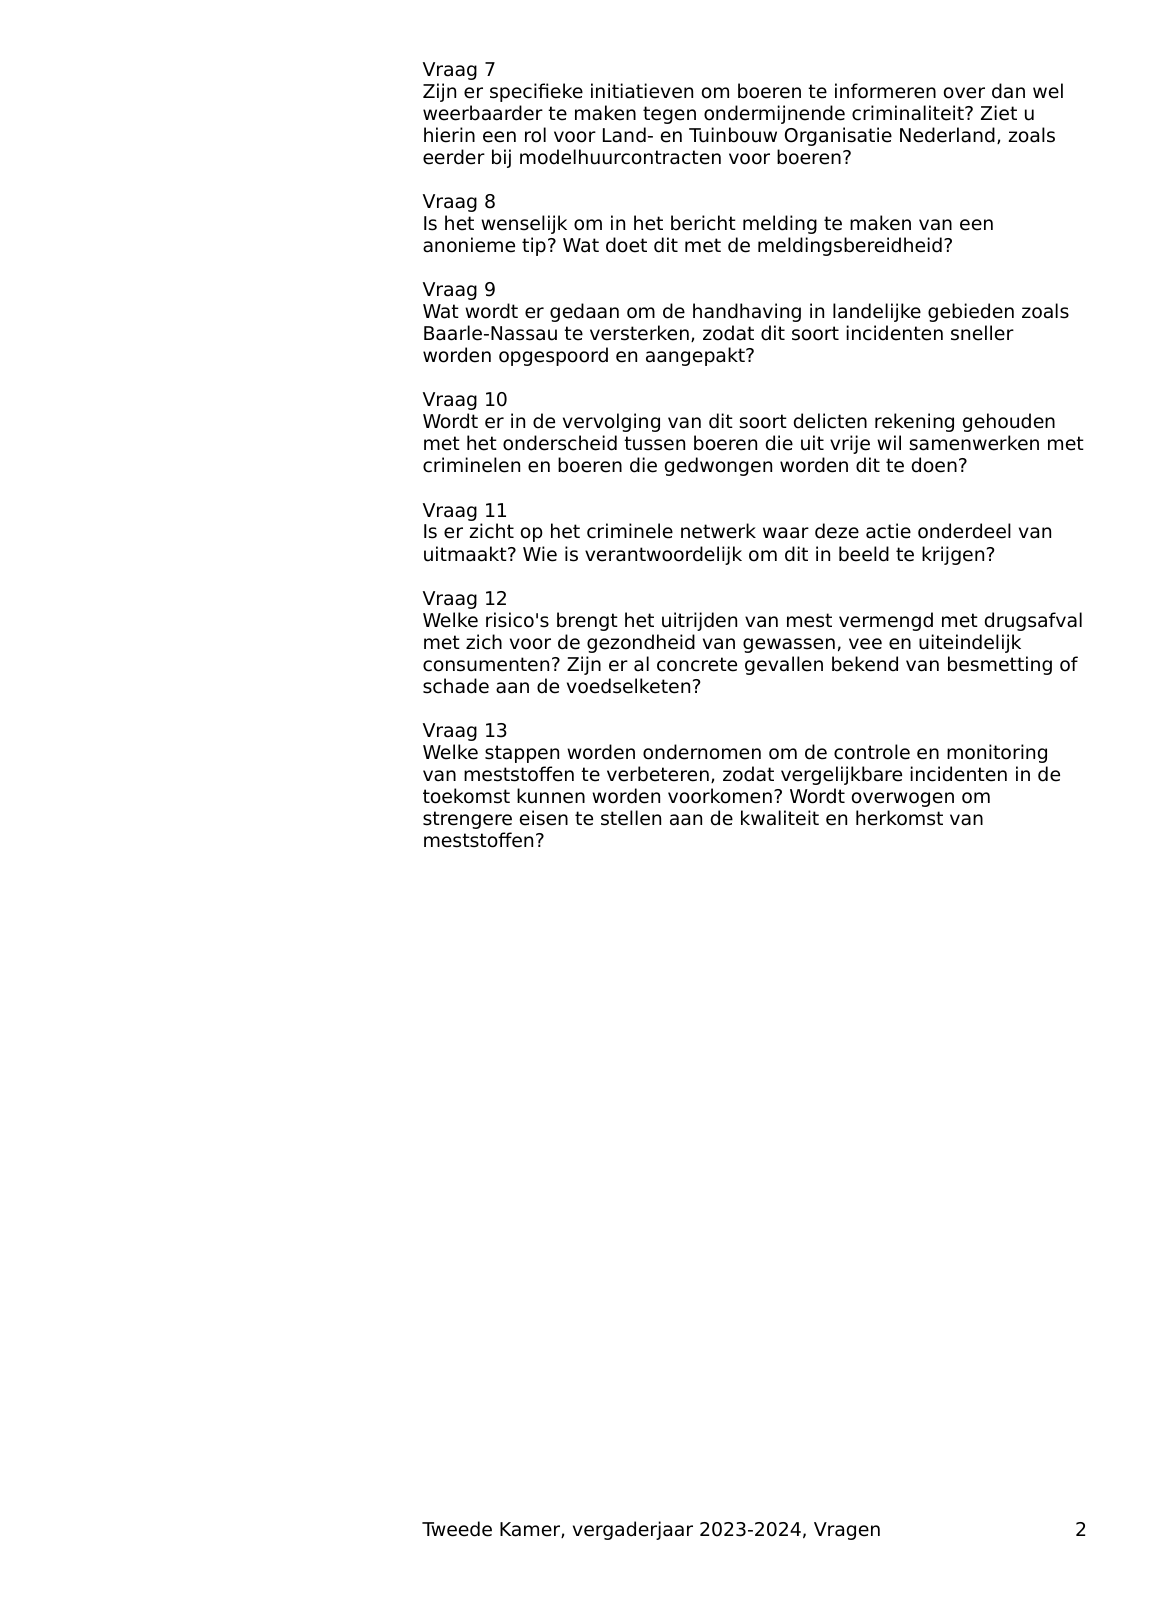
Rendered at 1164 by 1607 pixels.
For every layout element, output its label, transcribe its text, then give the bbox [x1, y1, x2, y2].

text Vraag 12 [422, 588, 1087, 609]
text Vraag 8 [422, 191, 1087, 213]
text Vraag 9 [422, 279, 1087, 301]
text Wat wordt er gedaan om de handhaving in landelijke gebieden zoals Baarle-Nassau te versterken, zodat dit soort incidenten sneller worden opgespoord en aangepakt? [422, 301, 1087, 367]
text Is het wenselijk om in het bericht melding te maken van een anonieme tip? Wat doet dit met de meldingsbereidheid? [422, 213, 1087, 257]
text Welke risico's brengt het uitrijden van mest vermengd met drugsafval met zich voor de gezondheid van gewassen, vee en uiteindelijk consumenten? Zijn er al concrete gevallen bekend van besmetting of schade aan de voedselketen? [422, 609, 1087, 697]
text Welke stappen worden ondernomen om de controle en monitoring van meststoffen te verbeteren, zodat vergelijkbare incidenten in de toekomst kunnen worden voorkomen? Wordt overwogen om strengere eisen te stellen aan de kwaliteit en herkomst van meststoffen? [422, 742, 1087, 852]
text Wordt er in de vervolging van dit soort delicten rekening gehouden met het onderscheid tussen boeren die uit vrije wil samenwerken met criminelen en boeren die gedwongen worden dit te doen? [422, 411, 1087, 477]
text Is er zicht op het criminele netwerk waar deze actie onderdeel van uitmaakt? Wie is verantwoordelijk om dit in beeld te krijgen? [422, 521, 1087, 565]
text Zijn er specifieke initiatieven om boeren te informeren over dan wel weerbaarder te maken tegen ondermijnende criminaliteit? Ziet u hierin een rol voor Land- en Tuinbouw Organisatie Nederland, zoals eerder bij modelhuurcontracten voor boeren? [422, 81, 1087, 169]
text Vraag 13 [422, 720, 1087, 742]
text Vraag 10 [422, 389, 1087, 411]
text Vraag 7 [422, 59, 1087, 81]
text Vraag 11 [422, 499, 1087, 521]
